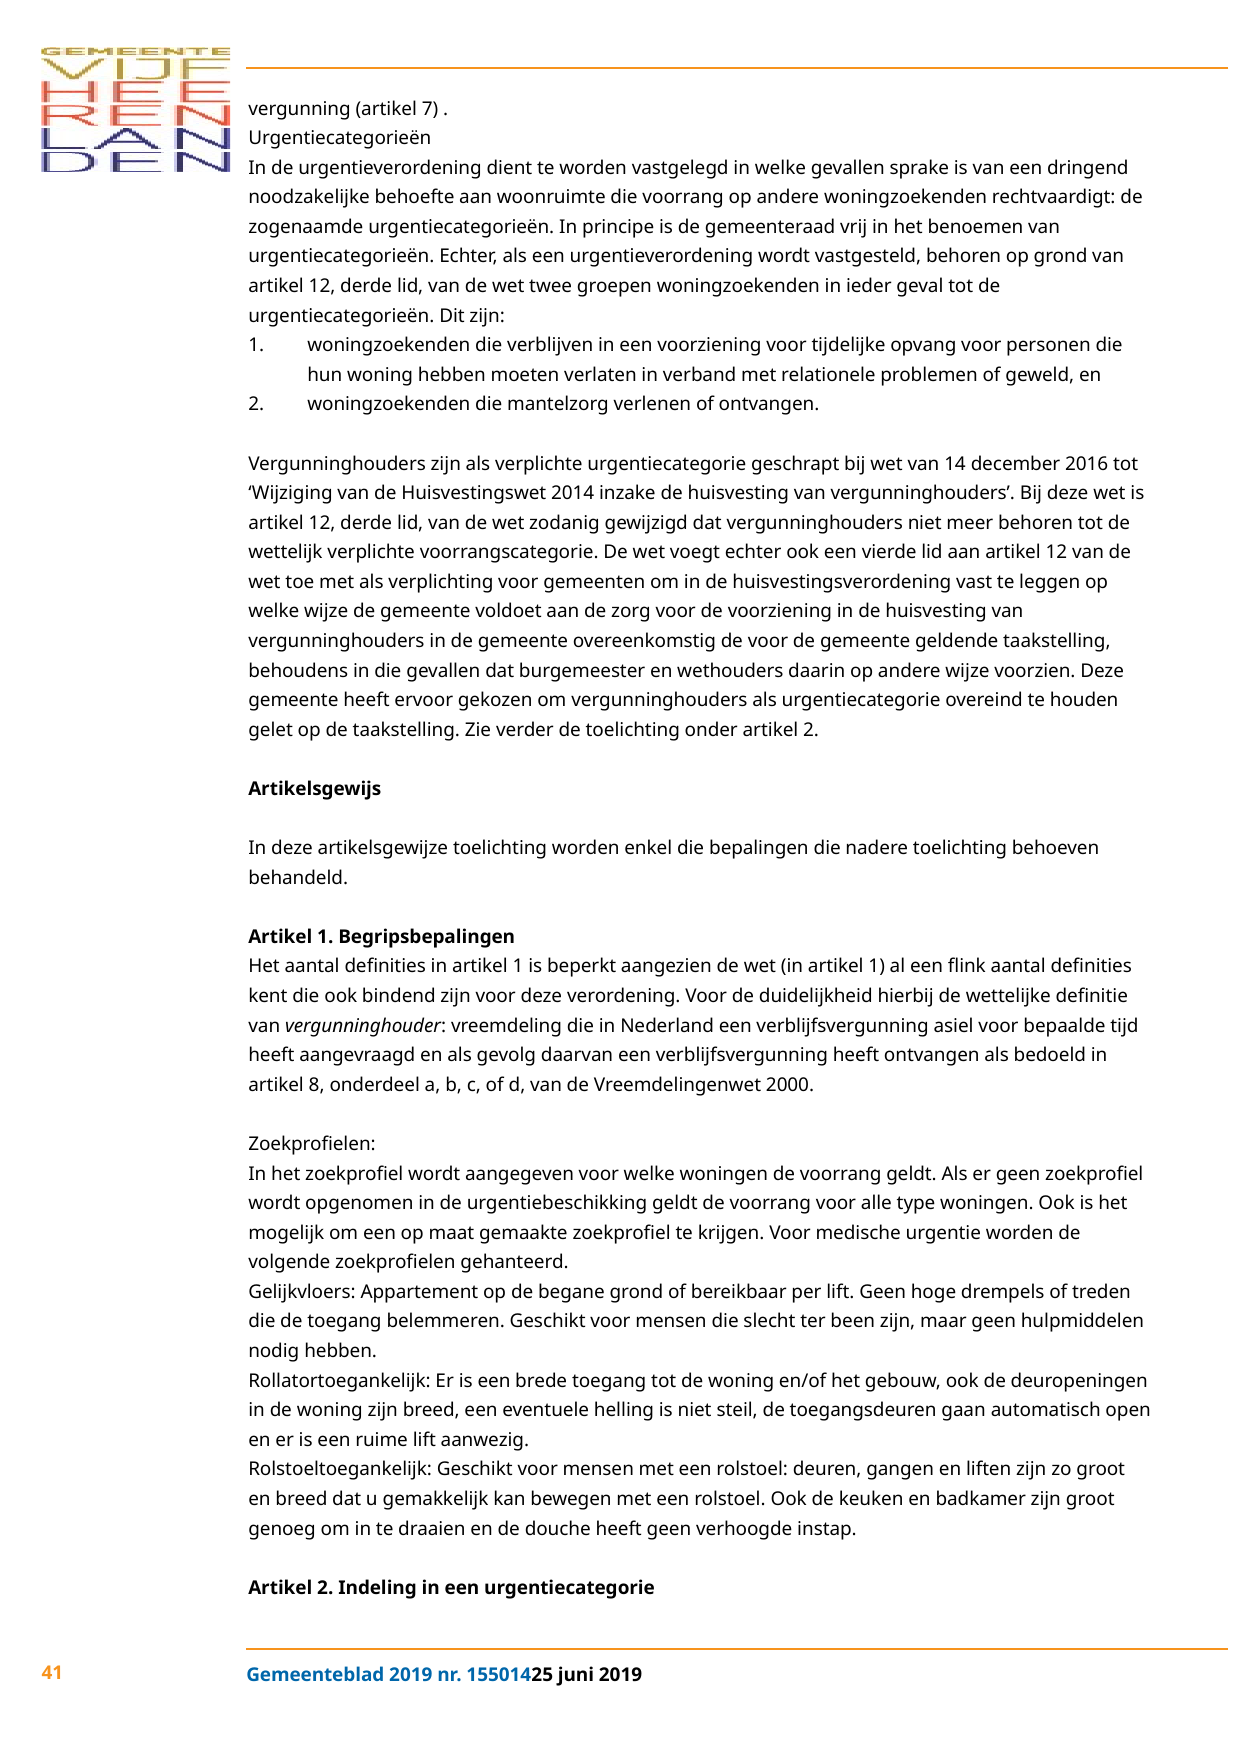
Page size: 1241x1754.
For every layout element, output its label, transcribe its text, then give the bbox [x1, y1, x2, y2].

text Vergunninghouders zijn als verplichte urgentiecategorie geschrapt bij wet van 14 december 2016 tot ‘Wijziging van de Huisvestingswet 2014 inzake de huisvesting van vergunninghouders’. Bij deze wet is artikel 12, derde lid, van de wet zodanig gewijzigd dat vergunninghouders niet meer behoren tot de wettelijk verplichte voorrangscategorie. De wet voegt echter ook een vierde lid aan artikel 12 van de wet toe met als verplichting voor gemeenten om in de huisvestingsverordening vast te leggen op welke wijze de gemeente voldoet aan de zorg voor de voorziening in de huisvesting van vergunninghouders in de gemeente overeenkomstig de voor de gemeente geldende taakstelling, behoudens in die gevallen dat burgemeester en wethouders daarin op andere wijze voorzien. Deze gemeente heeft ervoor gekozen om vergunninghouders als urgentiecategorie overeind te houden gelet op de taakstelling. Zie verder de toelichting onder artikel 2. [248, 450, 1152, 742]
text Rolstoeltoegankelijk: Geschikt voor mensen met een rolstoel: deuren, gangen en liften zijn zo groot en breed dat u gemakkelijk kan bewegen met een rolstoel. Ook de keuken en badkamer zijn groot genoeg om in te draaien en de douche heeft geen verhoogde instap. [248, 1456, 1152, 1541]
picture [41, 47, 231, 172]
text Rollatortoegankelijk: Er is een brede toegang tot de woning en/of het gebouw, ook de deuropeningen in de woning zijn breed, een eventuele helling is niet steil, de toegangsdeuren gaan automatisch open en er is een ruime lift aanwezig. [248, 1367, 1152, 1452]
text Het aantal definities in artikel 1 is beperkt aangezien de wet (in artikel 1) al een flink aantal definities kent die ook bindend zijn voor deze verordening. Voor de duidelijkheid hierbij de wettelijke definitie van vergunninghouder: vreemdeling die in Nederland een verblijfsvergunning asiel voor bepaalde tijd heeft aangevraagd en als gevolg daarvan een verblijfsvergunning heeft ontvangen als bedoeld in artikel 8, onderdeel a, b, c, of d, van de Vreemdelingenwet 2000. [248, 953, 1152, 1097]
text Artikelsgewijs [248, 775, 1152, 801]
text In de urgentieverordening dient te worden vastgelegd in welke gevallen sprake is van een dringend noodzakelijke behoefte aan woonruimte die voorrang op andere woningzoekenden rechtvaardigt: de zogenaamde urgentiecategorieën. In principe is de gemeenteraad vrij in het benoemen van urgentiecategorieën. Echter, als een urgentieverordening wordt vastgesteld, behoren op grond van artikel 12, derde lid, van de wet twee groepen woningzoekenden in ieder geval tot de urgentiecategorieën. Dit zijn: [248, 154, 1152, 328]
text Urgentiecategorieën [248, 124, 1152, 150]
list woningzoekenden die mantelzorg verlenen of ontvangen. [248, 391, 1152, 416]
text Artikel 2. Indeling in een urgentiecategorie [248, 1574, 1152, 1600]
text vergunning (artikel 7) . [248, 95, 1152, 121]
text Artikel 1. Begripsbepalingen [248, 923, 1152, 949]
text In het zoekprofiel wordt aangegeven voor welke woningen de voorrang geldt. Als er geen zoekprofiel wordt opgenomen in de urgentiebeschikking geldt de voorrang voor alle type woningen. Ook is het mogelijk om een op maat gemaakte zoekprofiel te krijgen. Voor medische urgentie worden de volgende zoekprofielen gehanteerd. [248, 1160, 1152, 1274]
text In deze artikelsgewijze toelichting worden enkel die bepalingen die nadere toelichting behoeven behandeld. [248, 834, 1152, 890]
list woningzoekenden die verblijven in een voorziening voor tijdelijke opvang voor personen die hun woning hebben moeten verlaten in verband met relationele problemen of geweld, en [248, 331, 1152, 387]
text Gelijkvloers: Appartement op de begane grond of bereikbaar per lift. Geen hoge drempels of treden die de toegang belemmeren. Geschikt voor mensen die slecht ter been zijn, maar geen hulpmiddelen nodig hebben. [248, 1278, 1152, 1363]
text Zoekprofielen: [248, 1130, 1152, 1156]
